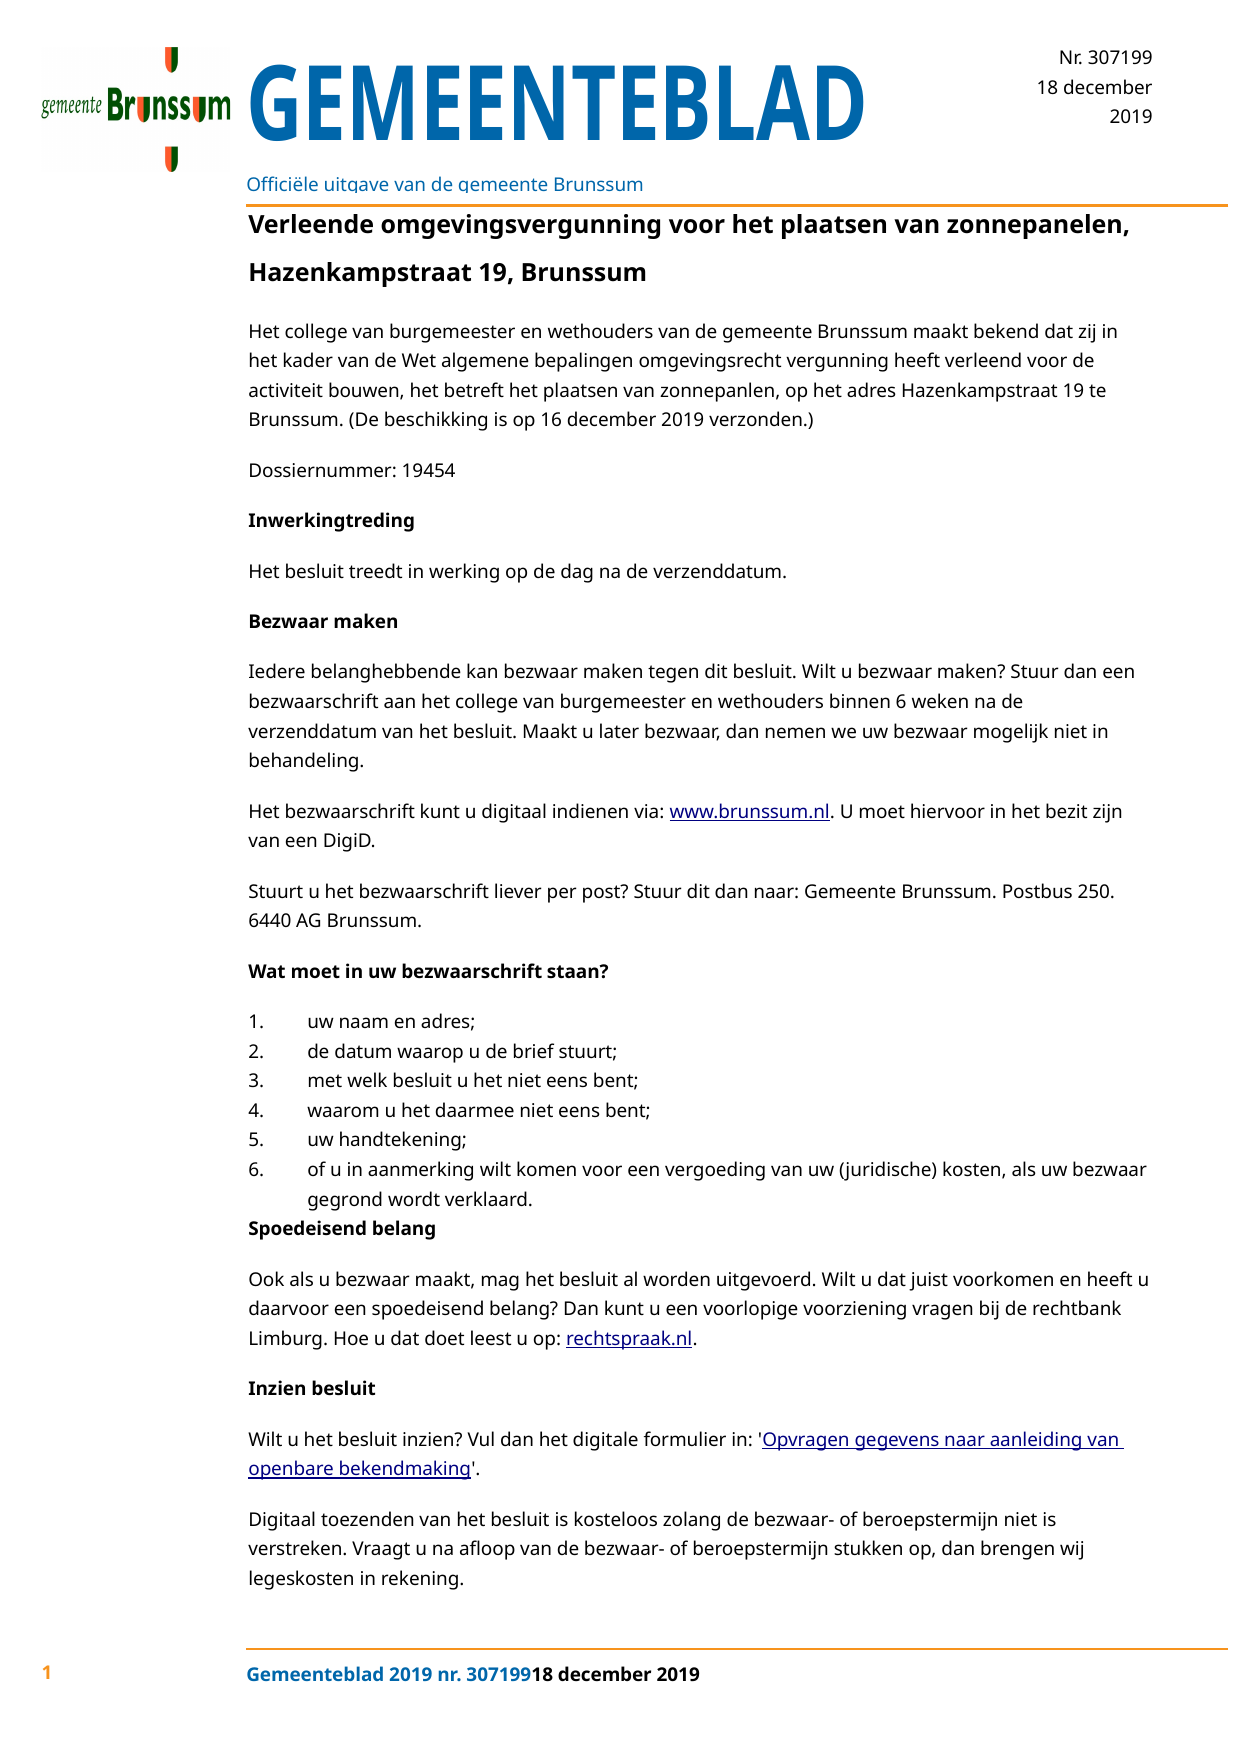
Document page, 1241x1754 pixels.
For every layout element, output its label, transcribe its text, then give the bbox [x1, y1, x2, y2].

text Inzien besluit [248, 1375, 1152, 1401]
list of u in aanmerking wilt komen voor een vergoeding van uw (juridische) kosten, als uw bezwaar gegrond wordt verklaard. [248, 1156, 1152, 1212]
text Wat moet in uw bezwaarschrift staan? [248, 958, 1152, 984]
list de datum waarop u de brief stuurt; [248, 1038, 1152, 1064]
text Het besluit treedt in werking op de dag na de verzenddatum. [248, 558, 1152, 584]
text Stuurt u het bezwaarschrift liever per post? Stuur dit dan naar: Gemeente Brunssum. Postbus 250. 6440 AG Brunssum. [248, 878, 1152, 933]
list met welk besluit u het niet eens bent; [248, 1067, 1152, 1093]
text Iedere belanghebbende kan bezwaar maken tegen dit besluit. Wilt u bezwaar maken? Stuur dan een bezwaarschrift aan het college van burgemeester en wethouders binnen 6 weken na de verzenddatum van het besluit. Maakt u later bezwaar, dan nemen we uw bezwaar mogelijk niet in behandeling. [248, 659, 1152, 773]
list uw naam en adres; [248, 1008, 1152, 1034]
text Het bezwaarschrift kunt u digitaal indienen via: www.brunssum.nl. U moet hiervoor in het bezit zijn van een DigiD. [248, 798, 1152, 853]
list uw handtekening; [248, 1127, 1152, 1152]
text Ook als u bezwaar maakt, mag het besluit al worden uitgevoerd. Wilt u dat juist voorkomen en heeft u daarvoor een spoedeisend belang? Dan kunt u een voorlopige voorziening vragen bij de rechtbank Limburg. Hoe u dat doet leest u op: rechtspraak.nl. [248, 1266, 1152, 1351]
picture [41, 47, 231, 172]
list waarom u het daarmee niet eens bent; [248, 1097, 1152, 1123]
text Bezwaar maken [248, 608, 1152, 634]
text Het college van burgemeester en wethouders van de gemeente Brunssum maakt bekend dat zij in het kader van de Wet algemene bepalingen omgevingsrecht vergunning heeft verleend voor de activiteit bouwen, het betreft het plaatsen van zonnepanlen, op het adres Hazenkampstraat 19 te Brunssum. (De beschikking is op 16 december 2019 verzonden.) [248, 318, 1152, 432]
text Spoedeisend belang [248, 1215, 1152, 1241]
text Digitaal toezenden van het besluit is kosteloos zolang de bezwaar- of beroepstermijn niet is verstreken. Vraagt u na afloop van de bezwaar- of beroepstermijn stukken op, dan brengen wij legeskosten in rekening. [248, 1506, 1152, 1591]
text Dossiernummer: 19454 [248, 457, 1152, 483]
text Wilt u het besluit inzien? Vul dan het digitale formulier in: 'Opvragen gegevens naar aanleiding van openbare bekendmaking'. [248, 1426, 1152, 1481]
text Verleende omgevingsvergunning voor het plaatsen van zonnepanelen, Hazenkampstraat 19, Brunssum [248, 207, 1152, 288]
text Inwerkingtreding [248, 507, 1152, 533]
